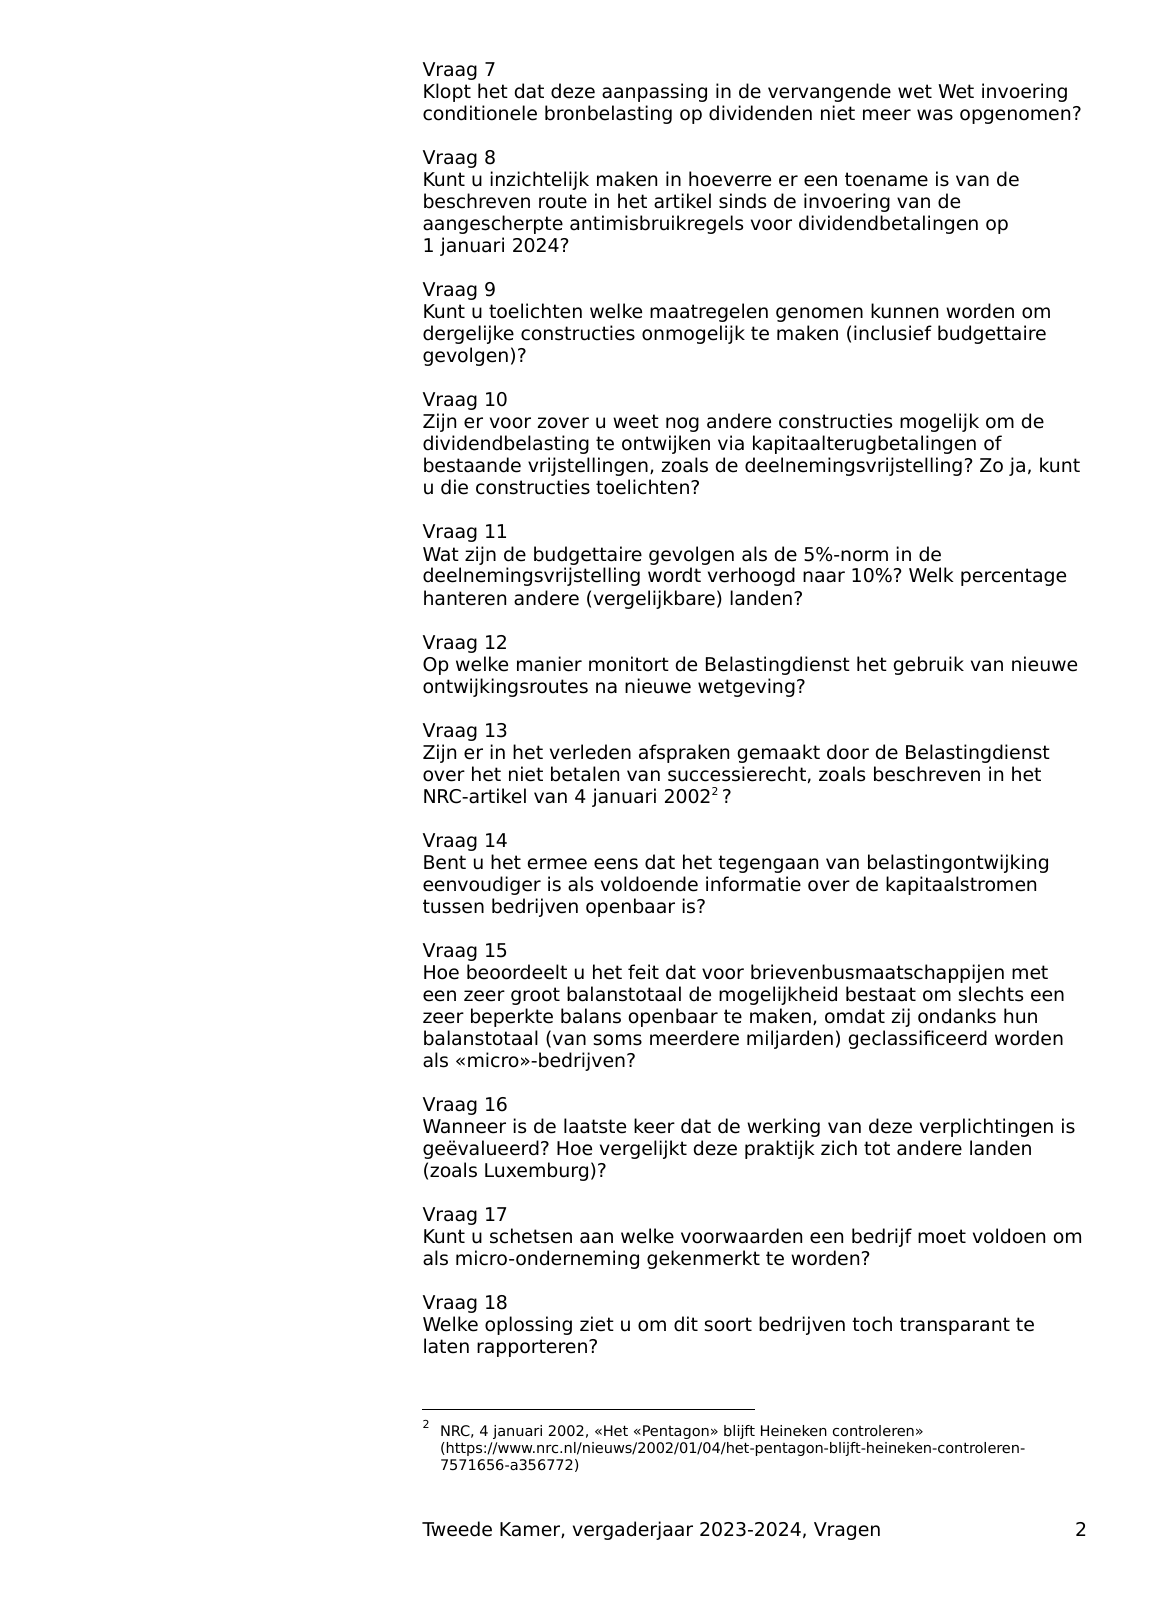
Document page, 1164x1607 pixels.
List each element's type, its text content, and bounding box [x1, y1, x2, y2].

text Klopt het dat deze aanpassing in de vervangende wet Wet invoering conditionele bronbelasting op dividenden niet meer was opgenomen? [422, 81, 1087, 125]
text Bent u het ermee eens dat het tegengaan van belastingontwijking eenvoudiger is als voldoende informatie over de kapitaalstromen tussen bedrijven openbaar is? [422, 852, 1087, 918]
text NRC, 4 januari 2002, «Het «Pentagon» blijft Heineken controleren» (https://www.nrc.nl/nieuws/2002/01/04/het-pentagon-blijft-heineken-controleren-7571656-a356772) [422, 1418, 1087, 1474]
text Zijn er voor zover u weet nog andere constructies mogelijk om de dividendbelasting te ontwijken via kapitaalterugbetalingen of bestaande vrijstellingen, zoals de deelnemingsvrijstelling? Zo ja, kunt u die constructies toelichten? [422, 411, 1087, 499]
text Welke oplossing ziet u om dit soort bedrijven toch transparant te laten rapporteren? [422, 1314, 1087, 1358]
text Vraag 9 [422, 279, 1087, 301]
text Vraag 14 [422, 830, 1087, 852]
text Kunt u toelichten welke maatregelen genomen kunnen worden om dergelijke constructies onmogelijk te maken (inclusief budgettaire gevolgen)? [422, 301, 1087, 367]
text Kunt u inzichtelijk maken in hoeverre er een toename is van de beschreven route in het artikel sinds de invoering van de aangescherpte antimisbruikregels voor dividendbetalingen op 1 januari 2024? [422, 169, 1087, 257]
text Kunt u schetsen aan welke voorwaarden een bedrijf moet voldoen om als micro-onderneming gekenmerkt te worden? [422, 1226, 1087, 1270]
text Vraag 11 [422, 521, 1087, 543]
text Wanneer is de laatste keer dat de werking van deze verplichtingen is geëvalueerd? Hoe vergelijkt deze praktijk zich tot andere landen (zoals Luxemburg)? [422, 1116, 1087, 1182]
text Vraag 12 [422, 632, 1087, 653]
text Zijn er in het verleden afspraken gemaakt door de Belastingdienst over het niet betalen van successierecht, zoals beschreven in het NRC-artikel van 4 januari 2002? [422, 742, 1087, 808]
text Vraag 17 [422, 1204, 1087, 1226]
text Vraag 13 [422, 720, 1087, 742]
text Op welke manier monitort de Belastingdienst het gebruik van nieuwe ontwijkingsroutes na nieuwe wetgeving? [422, 653, 1087, 697]
text Wat zijn de budgettaire gevolgen als de 5%-norm in de deelnemingsvrijstelling wordt verhoogd naar 10%? Welk percentage hanteren andere (vergelijkbare) landen? [422, 543, 1087, 609]
text Vraag 15 [422, 940, 1087, 962]
text Vraag 8 [422, 147, 1087, 169]
text Hoe beoordeelt u het feit dat voor brievenbusmaatschappijen met een zeer groot balanstotaal de mogelijkheid bestaat om slechts een zeer beperkte balans openbaar te maken, omdat zij ondanks hun balanstotaal (van soms meerdere miljarden) geclassificeerd worden als «micro»-bedrijven? [422, 962, 1087, 1072]
text Vraag 18 [422, 1292, 1087, 1314]
text Vraag 16 [422, 1094, 1087, 1116]
text Vraag 7 [422, 59, 1087, 81]
text Vraag 10 [422, 389, 1087, 411]
